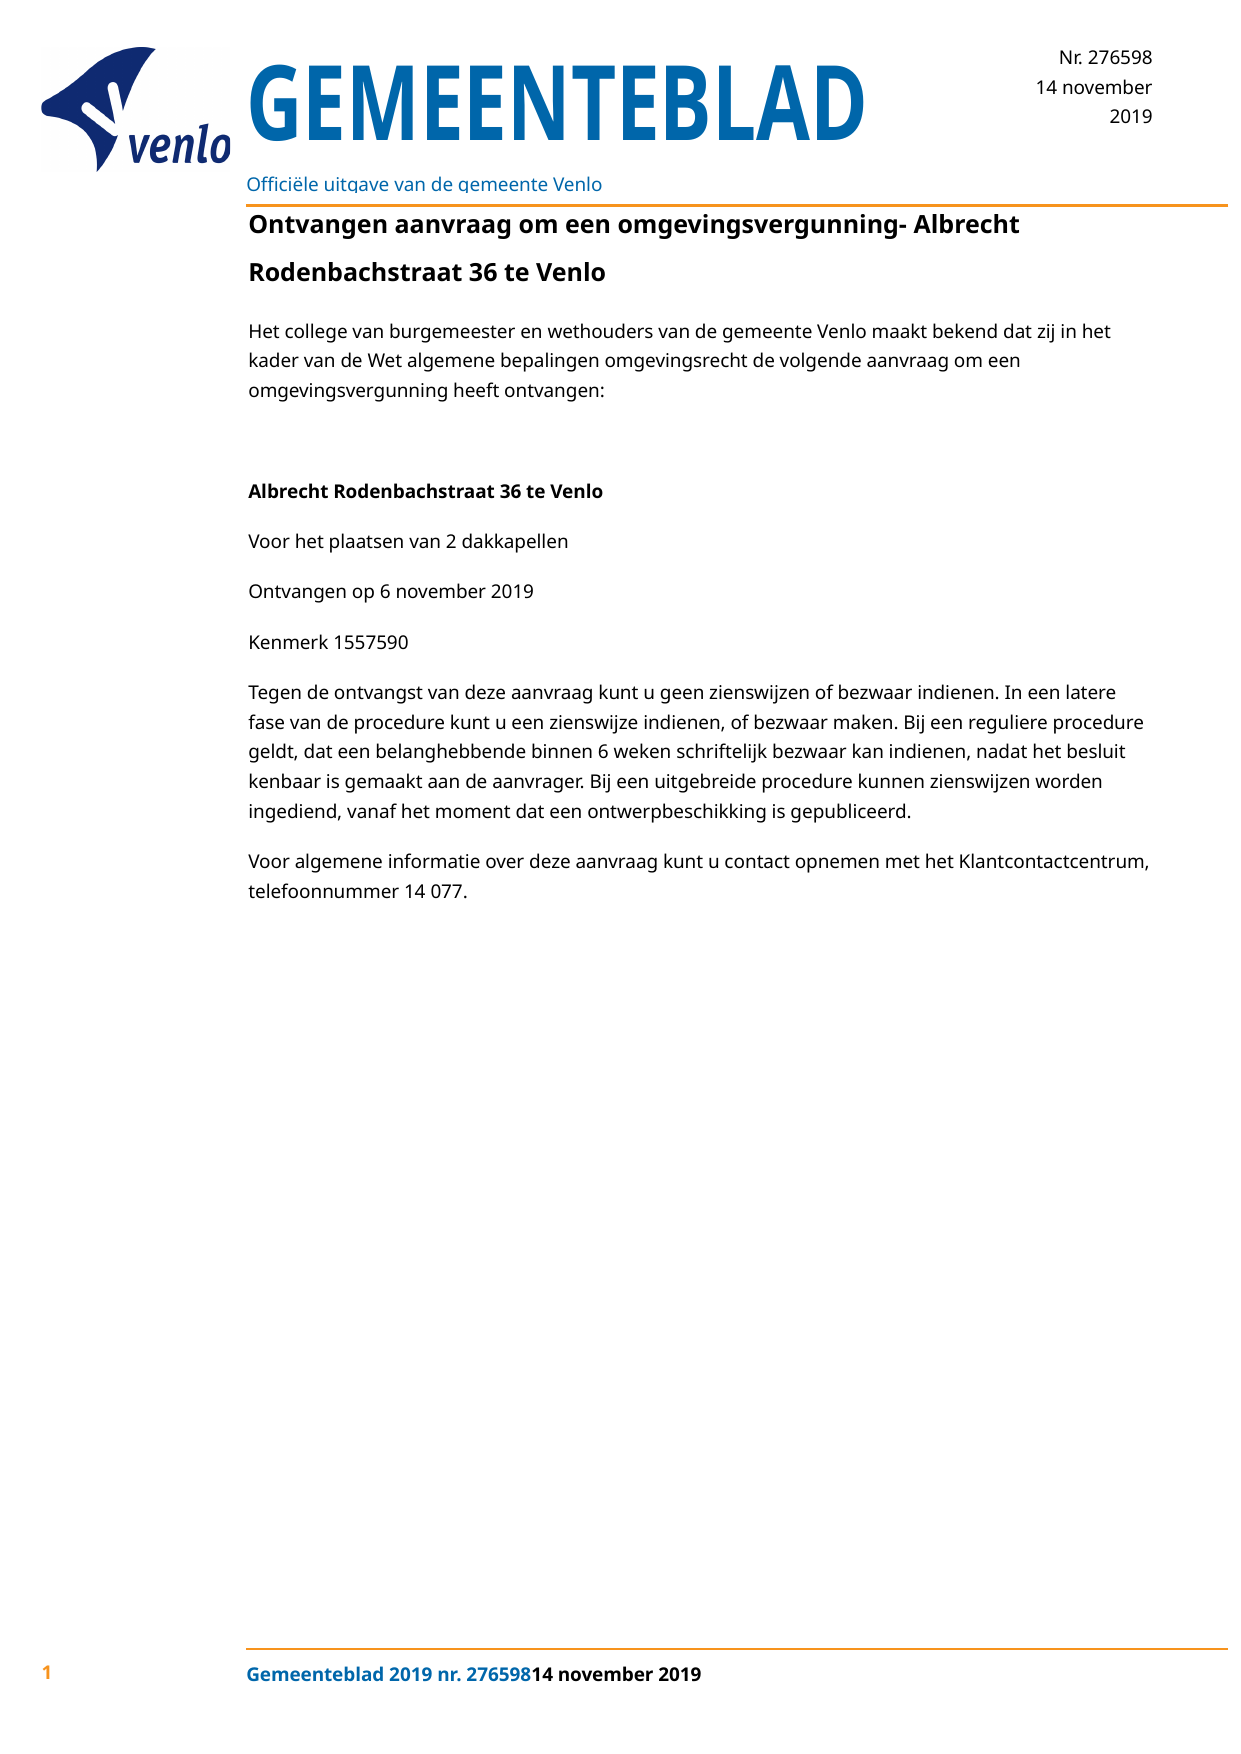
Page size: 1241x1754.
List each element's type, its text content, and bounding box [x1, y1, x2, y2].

text Ontvangen op 6 november 2019 [248, 579, 1152, 604]
text Voor algemene informatie over deze aanvraag kunt u contact opnemen met het Klantcontactcentrum, telefoonnummer 14 077. [248, 848, 1152, 904]
picture [41, 47, 231, 172]
text Kenmerk 1557590 [248, 629, 1152, 655]
text Voor het plaatsen van 2 dakkapellen [248, 528, 1152, 554]
text Tegen de ontvangst van deze aanvraag kunt u geen zienswijzen of bezwaar indienen. In een latere fase van de procedure kunt u een zienswijze indienen, of bezwaar maken. Bij een reguliere procedure geldt, dat een belanghebbende binnen 6 weken schriftelijk bezwaar kan indienen, nadat het besluit kenbaar is gemaakt aan de aanvrager. Bij een uitgebreide procedure kunnen zienswijzen worden ingediend, vanaf het moment dat een ontwerpbeschikking is gepubliceerd. [248, 679, 1152, 824]
text Ontvangen aanvraag om een omgevingsvergunning- Albrecht Rodenbachstraat 36 te Venlo [248, 207, 1152, 288]
text Het college van burgemeester en wethouders van de gemeente Venlo maakt bekend dat zij in het kader van de Wet algemene bepalingen omgevingsrecht de volgende aanvraag om een omgevingsvergunning heeft ontvangen: [248, 318, 1152, 403]
text Albrecht Rodenbachstraat 36 te Venlo [248, 478, 1152, 504]
